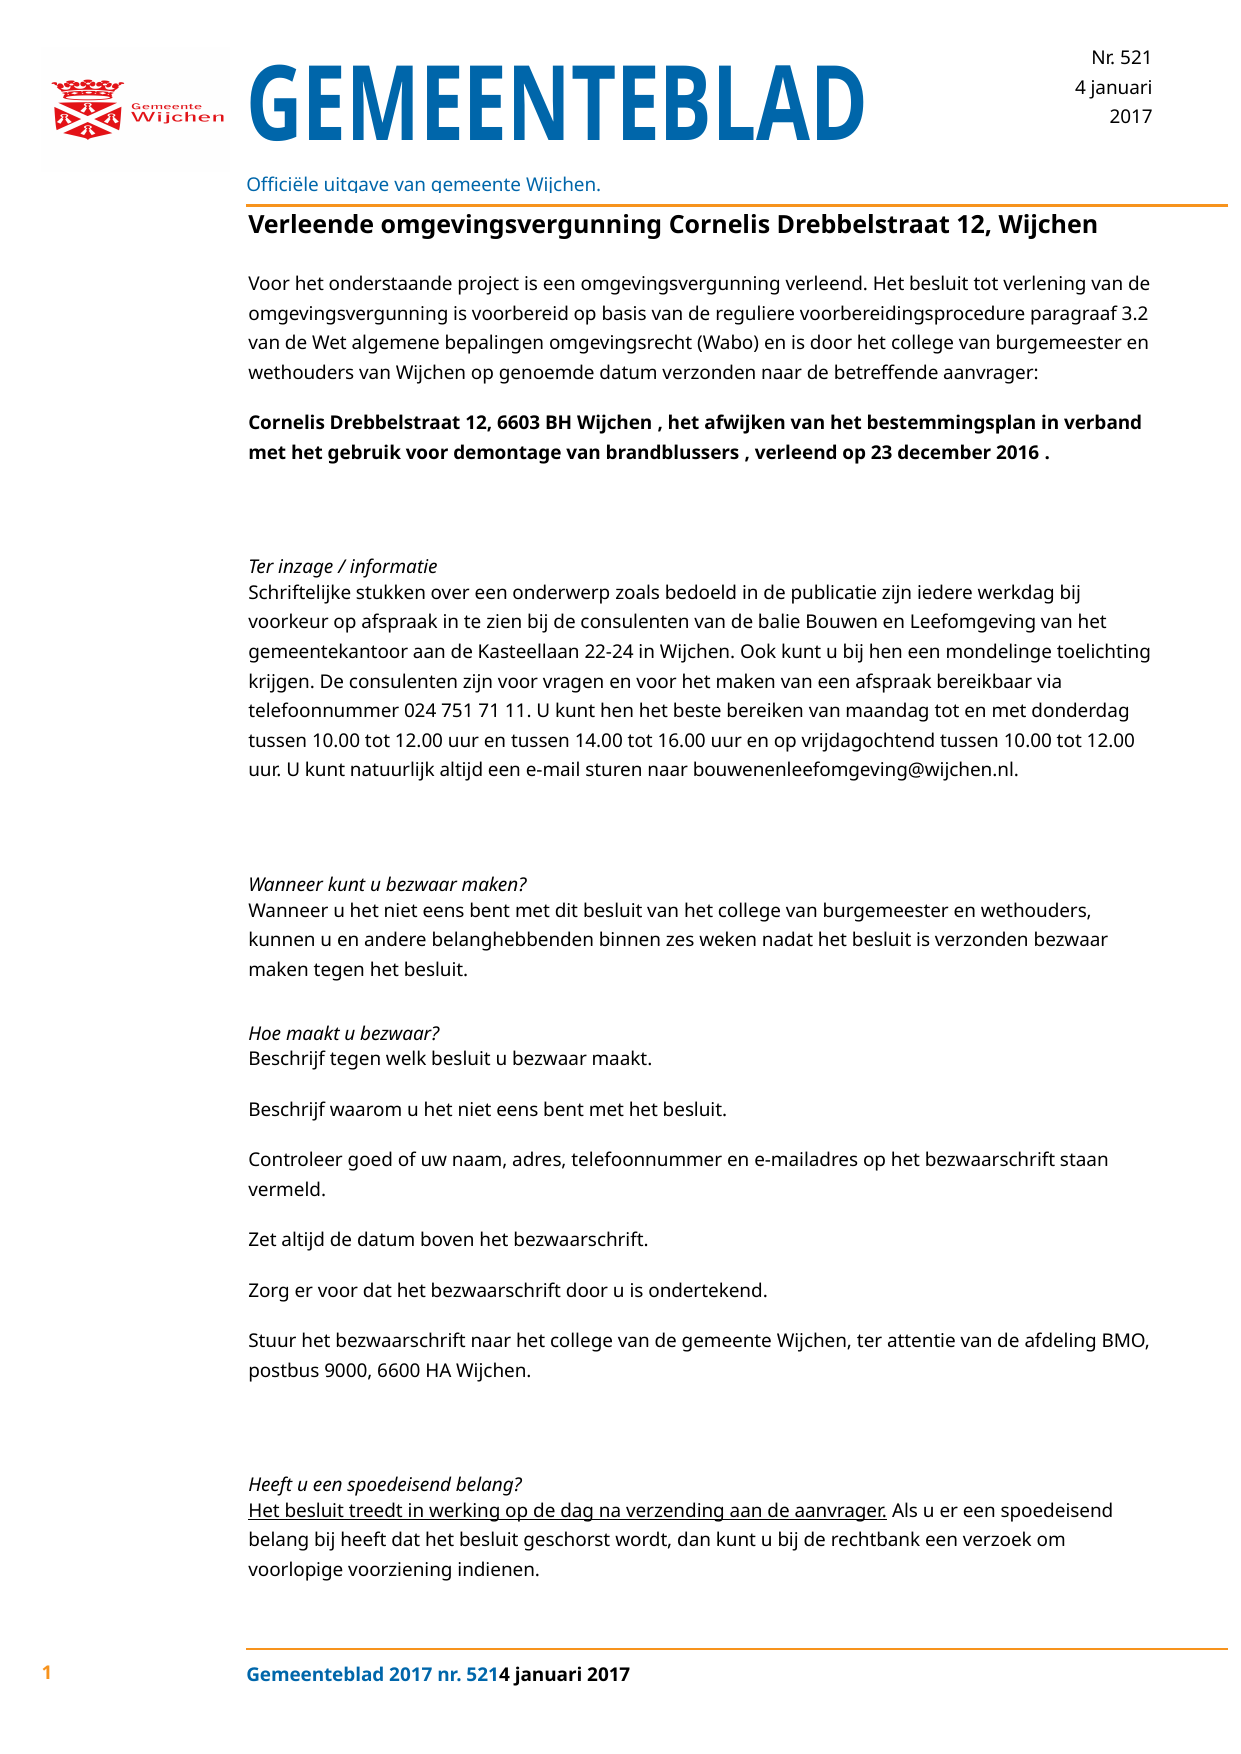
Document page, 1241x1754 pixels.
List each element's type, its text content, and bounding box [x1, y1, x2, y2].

text Zorg er voor dat het bezwaarschrift door u is ondertekend. [248, 1277, 1152, 1303]
text Ter inzage / informatie [248, 553, 1152, 579]
text Wanneer kunt u bezwaar maken? [248, 871, 1152, 897]
text Cornelis Drebbelstraat 12, 6603 BH Wijchen , het afwijken van het bestemmingsplan in verband met het gebruik voor demontage van brandblussers , verleend op 23 december 2016 . [248, 409, 1152, 465]
text Verleende omgevingsvergunning Cornelis Drebbelstraat 12, Wijchen [248, 207, 1152, 241]
text Controleer goed of uw naam, adres, telefoonnummer en e-mailadres op het bezwaarschrift staan vermeld. [248, 1146, 1152, 1202]
text Voor het onderstaande project is een omgevingsvergunning verleend. Het besluit tot verlening van de omgevingsvergunning is voorbereid op basis van de reguliere voorbereidingsprocedure paragraaf 3.2 van de Wet algemene bepalingen omgevingsrecht (Wabo) en is door het college van burgemeester en wethouders van Wijchen op genoemde datum verzonden naar de betreffende aanvrager: [248, 270, 1152, 385]
text Het besluit treedt in werking op de dag na verzending aan de aanvrager. Als u er een spoedeisend belang bij heeft dat het besluit geschorst wordt, dan kunt u bij de rechtbank een verzoek om voorlopige voorziening indienen. [248, 1497, 1152, 1582]
text Hoe maakt u bezwaar? [248, 1020, 1152, 1046]
text Zet altijd de datum boven het bezwaarschrift. [248, 1226, 1152, 1252]
text Stuur het bezwaarschrift naar het college van de gemeente Wijchen, ter attentie van de afdeling BMO, postbus 9000, 6600 HA Wijchen. [248, 1327, 1152, 1383]
text Wanneer u het niet eens bent met dit besluit van het college van burgemeester en wethouders, kunnen u en andere belanghebbenden binnen zes weken nadat het besluit is verzonden bezwaar maken tegen het besluit. [248, 897, 1152, 982]
text Heeft u een spoedeisend belang? [248, 1471, 1152, 1497]
text Schriftelijke stukken over een onderwerp zoals bedoeld in de publicatie zijn iedere werkdag bij voorkeur op afspraak in te zien bij de consulenten van de balie Bouwen en Leefomgeving van het gemeentekantoor aan de Kasteellaan 22-24 in Wijchen. Ook kunt u bij hen een mondelinge toelichting krijgen. De consulenten zijn voor vragen en voor het maken van een afspraak bereikbaar via telefoonnummer 024 751 71 11. U kunt hen het beste bereiken van maandag tot en met donderdag tussen 10.00 tot 12.00 uur en tussen 14.00 tot 16.00 uur en op vrijdagochtend tussen 10.00 tot 12.00 uur. U kunt natuurlijk altijd een e-mail sturen naar bouwenenleefomgeving@wijchen.nl. [248, 579, 1152, 782]
text Beschrijf tegen welk besluit u bezwaar maakt. [248, 1046, 1152, 1071]
text Beschrijf waarom u het niet eens bent met het besluit. [248, 1096, 1152, 1122]
picture [41, 47, 231, 172]
